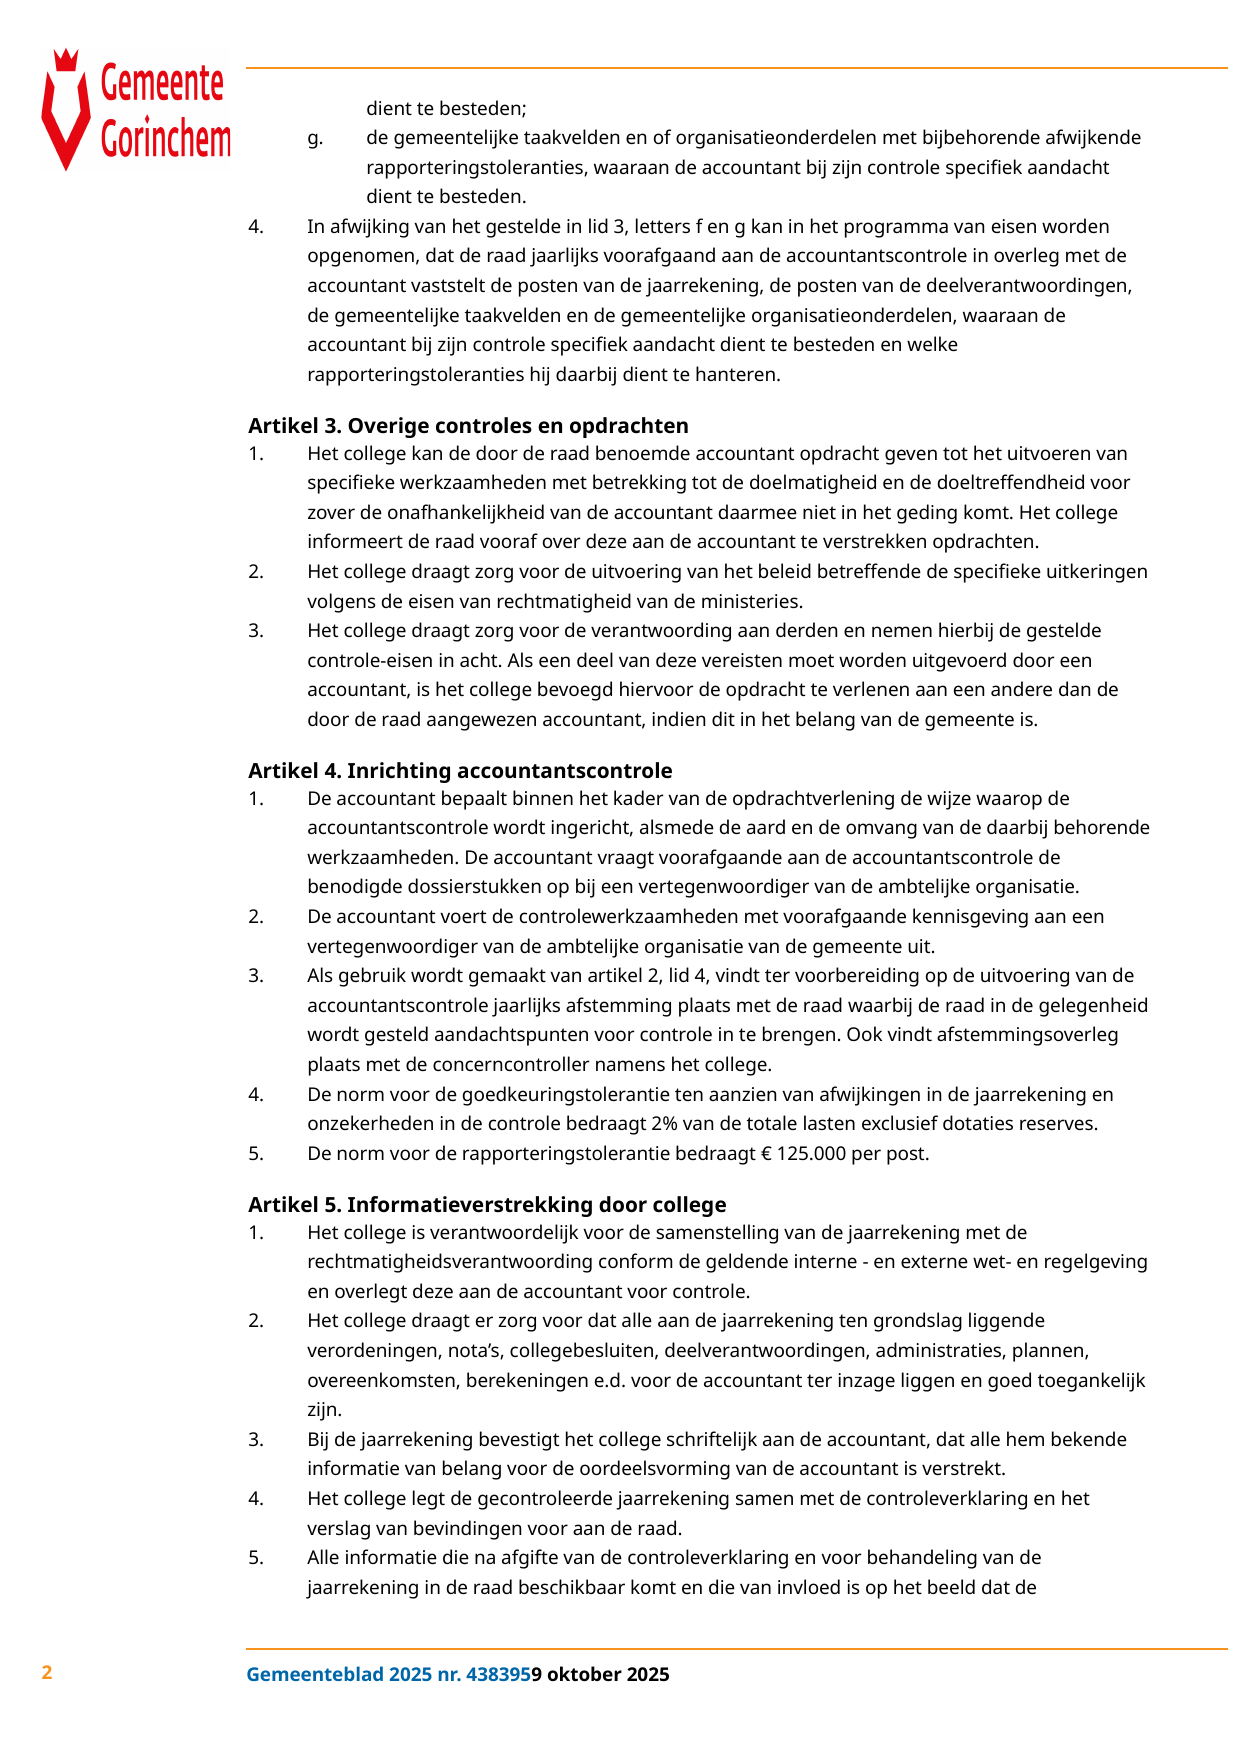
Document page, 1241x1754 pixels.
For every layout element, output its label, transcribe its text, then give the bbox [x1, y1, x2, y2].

list Bij de jaarrekening bevestigt het college schriftelijk aan de accountant, dat alle hem bekende informatie van belang voor de oordeelsvorming van de accountant is verstrekt. [248, 1426, 1152, 1481]
list Het college is verantwoordelijk voor de samenstelling van de jaarrekening met de rechtmatigheidsverantwoording conform de geldende interne - en externe wet- en regelgeving en overlegt deze aan de accountant voor controle. [248, 1219, 1152, 1304]
list In afwijking van het gestelde in lid 3, letters f en g kan in het programma van eisen worden opgenomen, dat de raad jaarlijks voorafgaand aan de accountantscontrole in overleg met de accountant vaststelt de posten van de jaarrekening, de posten van de deelverantwoordingen, de gemeentelijke taakvelden en de gemeentelijke organisatieonderdelen, waaraan de accountant bij zijn controle specifiek aandacht dient te besteden en welke rapporteringstoleranties hij daarbij dient te hanteren. [248, 213, 1152, 387]
list dient te besteden; [307, 95, 1152, 121]
list de gemeentelijke taakvelden en of organisatieonderdelen met bijbehorende afwijkende rapporteringstoleranties, waaraan de accountant bij zijn controle specifiek aandacht dient te besteden. [307, 124, 1152, 209]
text Artikel 5. Informatieverstrekking door college [248, 1190, 1152, 1219]
list De accountant bepaalt binnen het kader van de opdrachtverlening de wijze waarop de accountantscontrole wordt ingericht, alsmede de aard en de omvang van de daarbij behorende werkzaamheden. De accountant vraagt voorafgaande aan de accountantscontrole de benodigde dossierstukken op bij een vertegenwoordiger van de ambtelijke organisatie. [248, 785, 1152, 899]
text Artikel 4. Inrichting accountantscontrole [248, 757, 1152, 785]
list De norm voor de goedkeuringstolerantie ten aanzien van afwijkingen in de jaarrekening en onzekerheden in de controle bedraagt 2% van de totale lasten exclusief dotaties reserves. [248, 1081, 1152, 1136]
list Het college draagt zorg voor de verantwoording aan derden en nemen hierbij de gestelde controle-eisen in acht. Als een deel van deze vereisten moet worden uitgevoerd door een accountant, is het college bevoegd hiervoor de opdracht te verlenen aan een andere dan de door de raad aangewezen accountant, indien dit in het belang van de gemeente is. [248, 617, 1152, 732]
list Het college draagt zorg voor de uitvoering van het beleid betreffende de specifieke uitkeringen volgens de eisen van rechtmatigheid van de ministeries. [248, 558, 1152, 613]
list Het college legt de gecontroleerde jaarrekening samen met de controleverklaring en het verslag van bevindingen voor aan de raad. [248, 1485, 1152, 1540]
list Het college kan de door de raad benoemde accountant opdracht geven tot het uitvoeren van specifieke werkzaamheden met betrekking tot de doelmatigheid en de doeltreffendheid voor zover de onafhankelijkheid van de accountant daarmee niet in het geding komt. Het college informeert de raad vooraf over deze aan de accountant te verstrekken opdrachten. [248, 440, 1152, 554]
list Alle informatie die na afgifte van de controleverklaring en voor behandeling van de jaarrekening in de raad beschikbaar komt en die van invloed is op het beeld dat de [248, 1544, 1152, 1599]
list De accountant voert de controlewerkzaamheden met voorafgaande kennisgeving aan een vertegenwoordiger van de ambtelijke organisatie van de gemeente uit. [248, 903, 1152, 959]
text Artikel 3. Overige controles en opdrachten [248, 411, 1152, 440]
list Het college draagt er zorg voor dat alle aan de jaarrekening ten grondslag liggende verordeningen, nota’s, collegebesluiten, deelverantwoordingen, administraties, plannen, overeenkomsten, berekeningen e.d. voor de accountant ter inzage liggen en goed toegankelijk zijn. [248, 1308, 1152, 1422]
picture [41, 47, 231, 172]
list De norm voor de rapporteringstolerantie bedraagt € 125.000 per post. [248, 1140, 1152, 1166]
list Als gebruik wordt gemaakt van artikel 2, lid 4, vindt ter voorbereiding op de uitvoering van de accountantscontrole jaarlijks afstemming plaats met de raad waarbij de raad in de gelegenheid wordt gesteld aandachtspunten voor controle in te brengen. Ook vindt afstemmingsoverleg plaats met de concerncontroller namens het college. [248, 962, 1152, 1077]
